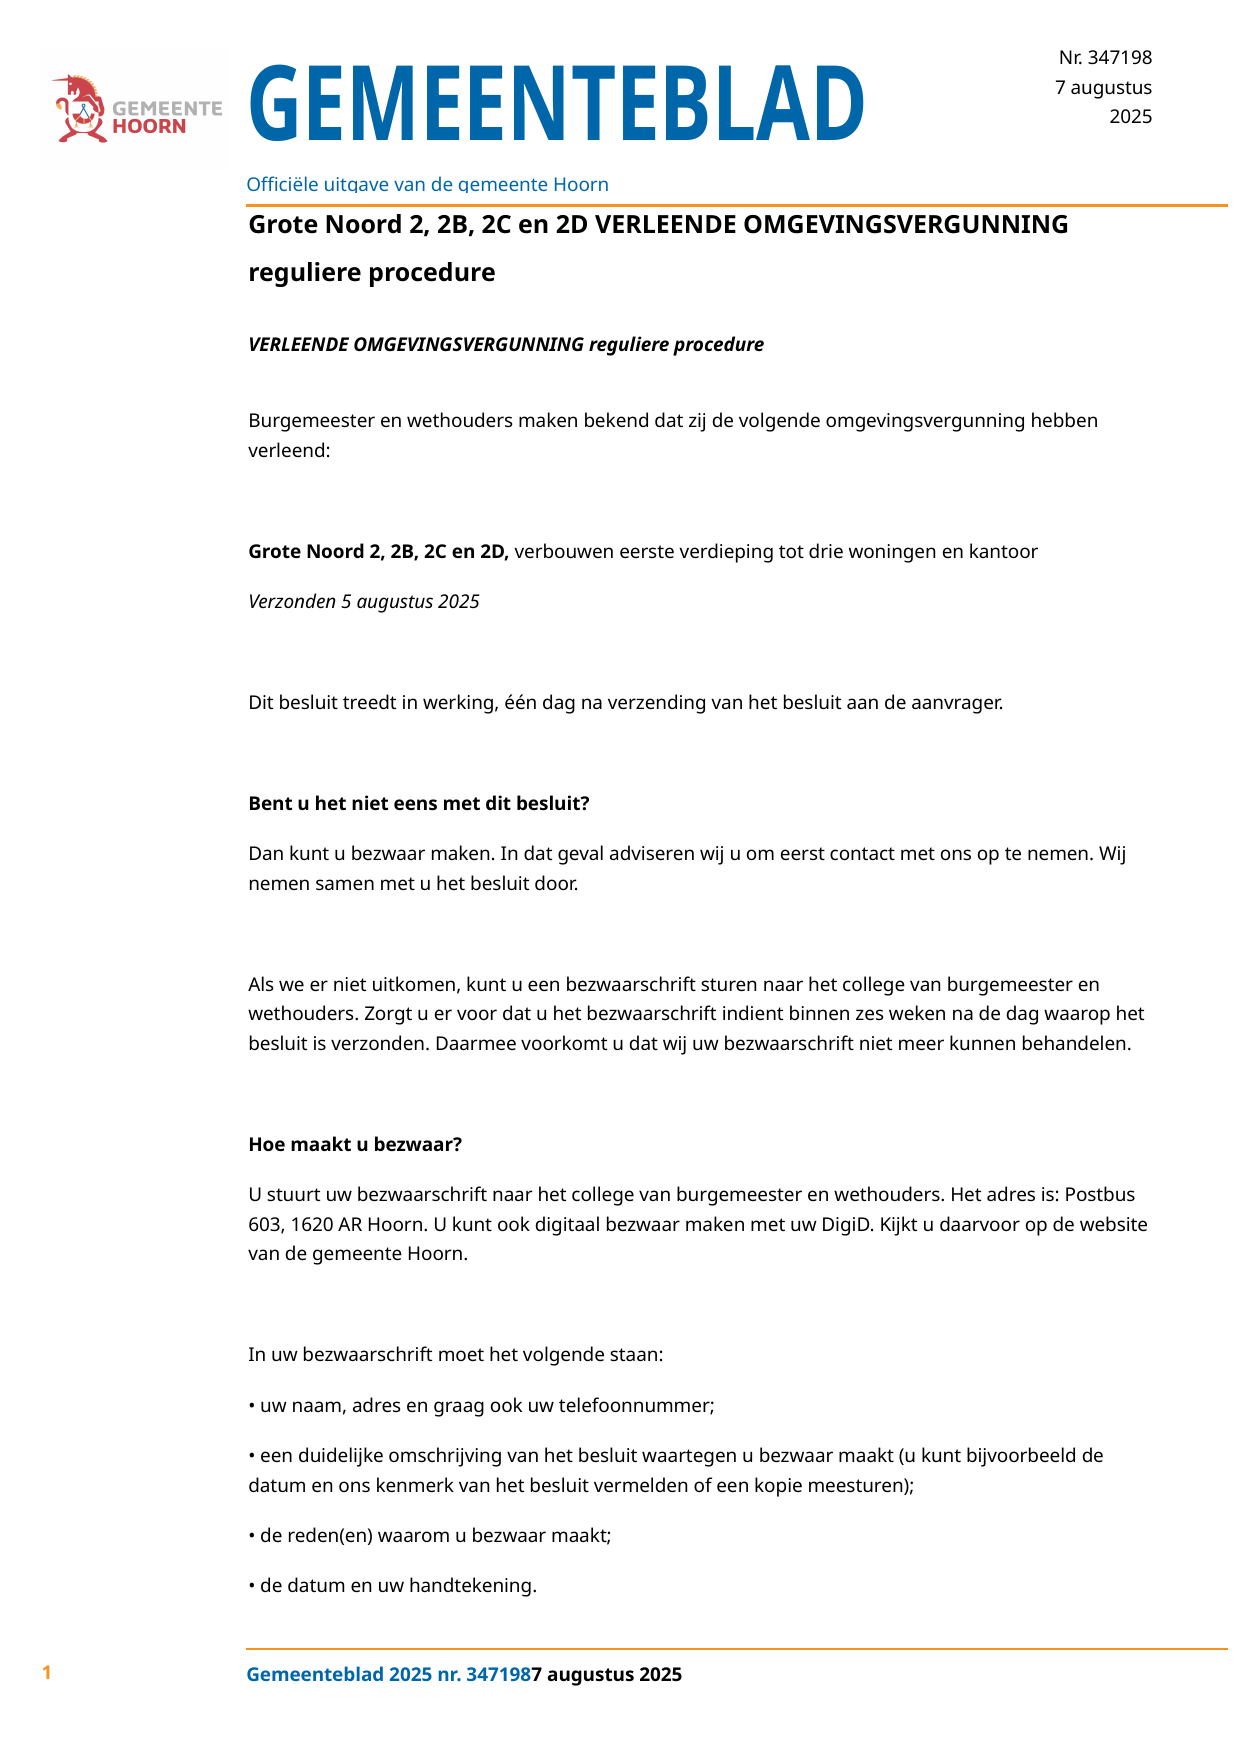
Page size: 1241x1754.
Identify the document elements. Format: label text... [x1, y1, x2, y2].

text • de reden(en) waarom u bezwaar maakt; [248, 1522, 1152, 1548]
text • een duidelijke omschrijving van het besluit waartegen u bezwaar maakt (u kunt bijvoorbeeld de datum en ons kenmerk van het besluit vermelden of een kopie meesturen); [248, 1442, 1152, 1497]
text Verzonden 5 augustus 2025 [248, 588, 1152, 614]
text Dit besluit treedt in werking, één dag na verzending van het besluit aan de aanvrager. [248, 689, 1152, 715]
text Hoe maakt u bezwaar? [248, 1131, 1152, 1157]
text • uw naam, adres en graag ook uw telefoonnummer; [248, 1392, 1152, 1417]
text Dan kunt u bezwaar maken. In dat geval adviseren wij u om eerst contact met ons op te nemen. Wij nemen samen met u het besluit door. [248, 841, 1152, 896]
text In uw bezwaarschrift moet het volgende staan: [248, 1341, 1152, 1367]
text VERLEENDE OMGEVINGSVERGUNNING reguliere procedure [248, 331, 1152, 357]
picture [41, 47, 231, 172]
text Burgemeester en wethouders maken bekend dat zij de volgende omgevingsvergunning hebben verleend: [248, 408, 1152, 463]
text • de datum en uw handtekening. [248, 1573, 1152, 1598]
text Bent u het niet eens met dit besluit? [248, 790, 1152, 816]
text Als we er niet uitkomen, kunt u een bezwaarschrift sturen naar het college van burgemeester en wethouders. Zorgt u er voor dat u het bezwaarschrift indient binnen zes weken na de dag waarop het besluit is verzonden. Daarmee voorkomt u dat wij uw bezwaarschrift niet meer kunnen behandelen. [248, 971, 1152, 1056]
text Grote Noord 2, 2B, 2C en 2D VERLEENDE OMGEVINGSVERGUNNING reguliere procedure [248, 207, 1152, 288]
text Grote Noord 2, 2B, 2C en 2D, verbouwen eerste verdieping tot drie woningen en kantoor [248, 538, 1152, 564]
text U stuurt uw bezwaarschrift naar het college van burgemeester en wethouders. Het adres is: Postbus 603, 1620 AR Hoorn. U kunt ook digitaal bezwaar maken met uw DigiD. Kijkt u daarvoor op de website van de gemeente Hoorn. [248, 1181, 1152, 1266]
